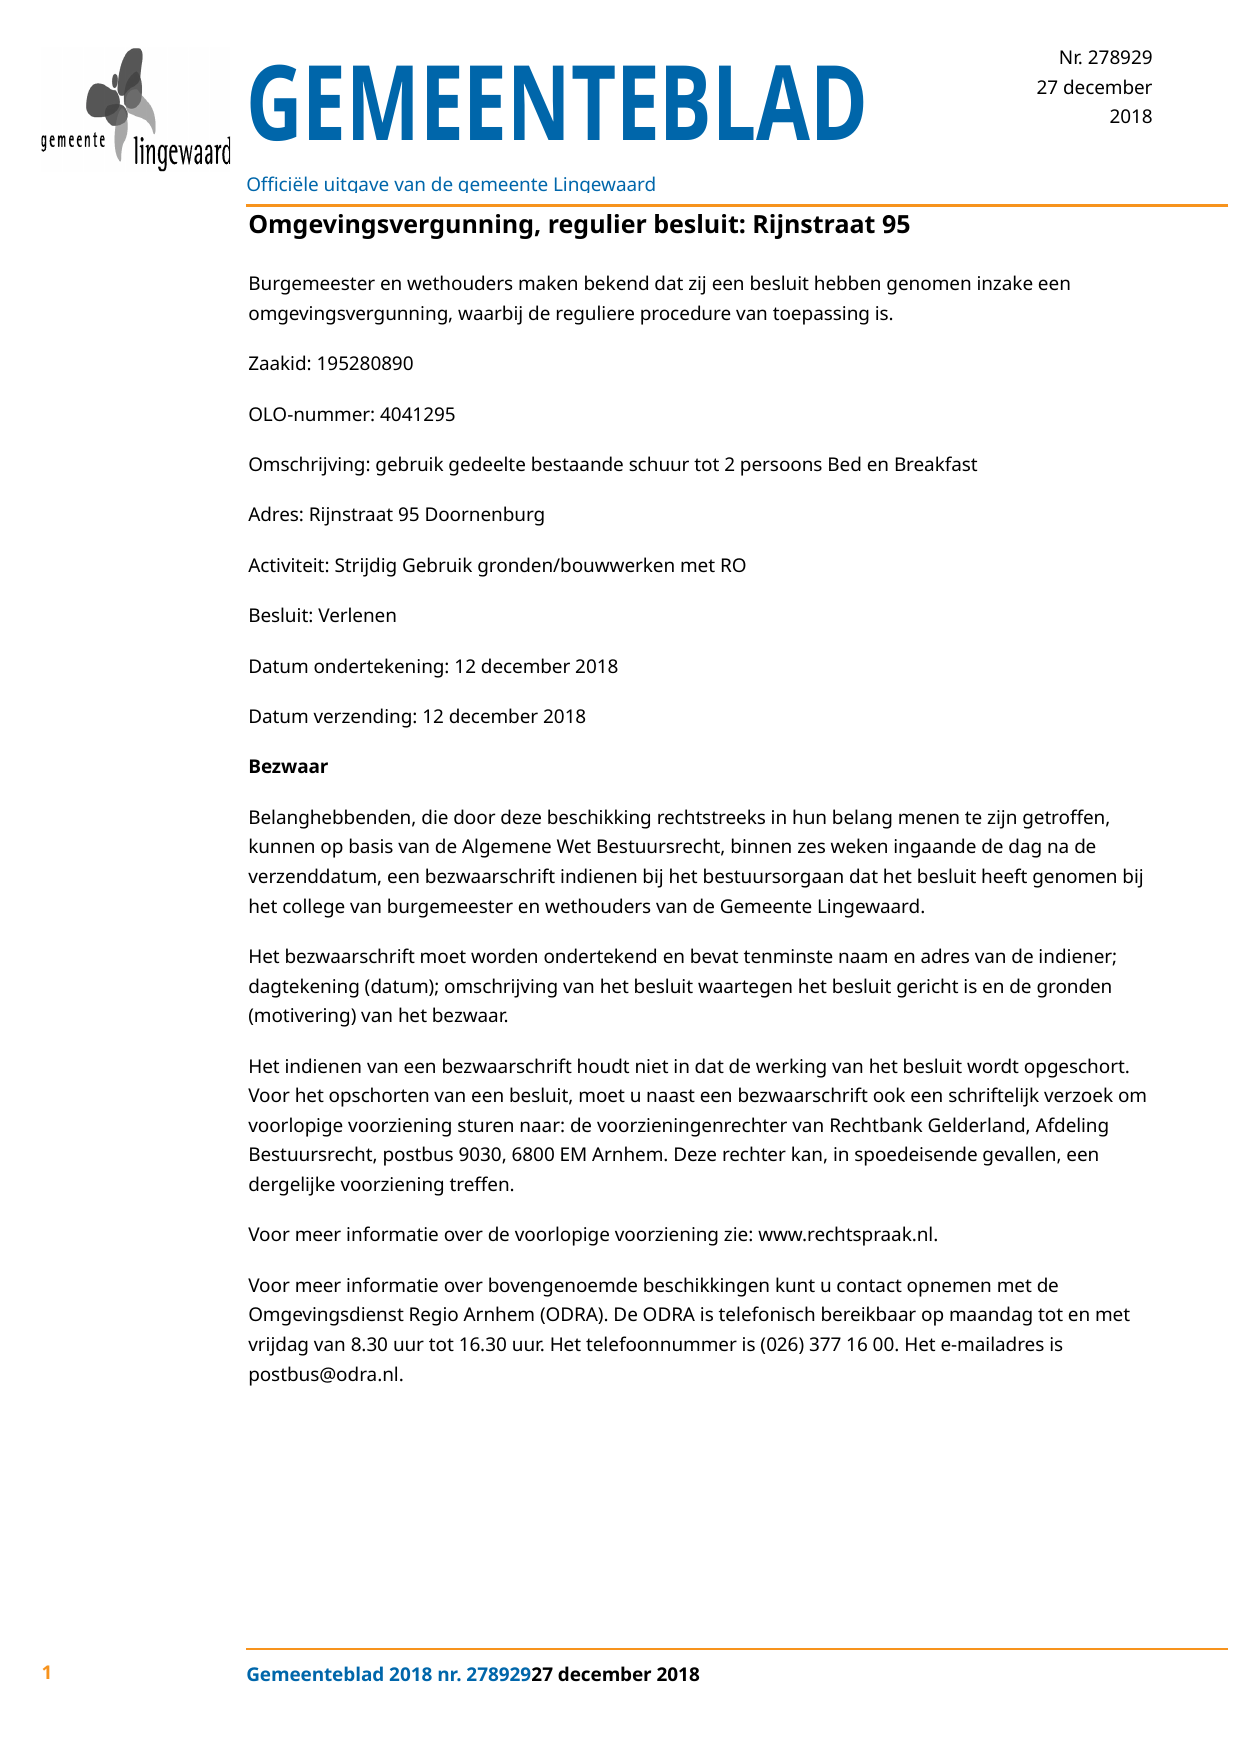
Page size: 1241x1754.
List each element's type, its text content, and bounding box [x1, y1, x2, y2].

text Voor meer informatie over de voorlopige voorziening zie: www.rechtspraak.nl. [248, 1222, 1152, 1247]
text Omschrijving: gebruik gedeelte bestaande schuur tot 2 persoons Bed en Breakfast [248, 451, 1152, 477]
text Voor meer informatie over bovengenoemde beschikkingen kunt u contact opnemen met de Omgevingsdienst Regio Arnhem (ODRA). De ODRA is telefonisch bereikbaar op maandag tot en met vrijdag van 8.30 uur tot 16.30 uur. Het telefoonnummer is (026) 377 16 00. Het e-mailadres is postbus@odra.nl. [248, 1272, 1152, 1386]
text Zaakid: 195280890 [248, 350, 1152, 376]
text Omgevingsvergunning, regulier besluit: Rijnstraat 95 [248, 207, 1152, 241]
text Het bezwaarschrift moet worden ondertekend en bevat tenminste naam en adres van de indiener; dagtekening (datum); omschrijving van het besluit waartegen het besluit gericht is en de gronden (motivering) van het bezwaar. [248, 943, 1152, 1028]
text Belanghebbenden, die door deze beschikking rechtstreeks in hun belang menen te zijn getroffen, kunnen op basis van de Algemene Wet Bestuursrecht, binnen zes weken ingaande de dag na de verzenddatum, een bezwaarschrift indienen bij het bestuursorgaan dat het besluit heeft genomen bij het college van burgemeester en wethouders van de Gemeente Lingewaard. [248, 804, 1152, 918]
text Bezwaar [248, 754, 1152, 779]
text Datum verzending: 12 december 2018 [248, 703, 1152, 729]
text Besluit: Verlenen [248, 602, 1152, 628]
text Datum ondertekening: 12 december 2018 [248, 653, 1152, 678]
text Burgemeester en wethouders maken bekend dat zij een besluit hebben genomen inzake een omgevingsvergunning, waarbij de reguliere procedure van toepassing is. [248, 270, 1152, 326]
text OLO-nummer: 4041295 [248, 401, 1152, 426]
text Activiteit: Strijdig Gebruik gronden/bouwwerken met RO [248, 552, 1152, 578]
text Adres: Rijnstraat 95 Doornenburg [248, 502, 1152, 527]
text Het indienen van een bezwaarschrift houdt niet in dat de werking van het besluit wordt opgeschort. Voor het opschorten van een besluit, moet u naast een bezwaarschrift ook een schriftelijk verzoek om voorlopige voorziening sturen naar: de voorzieningenrechter van Rechtbank Gelderland, Afdeling Bestuursrecht, postbus 9030, 6800 EM Arnhem. Deze rechter kan, in spoedeisende gevallen, een dergelijke voorziening treffen. [248, 1053, 1152, 1197]
picture [41, 47, 231, 172]
